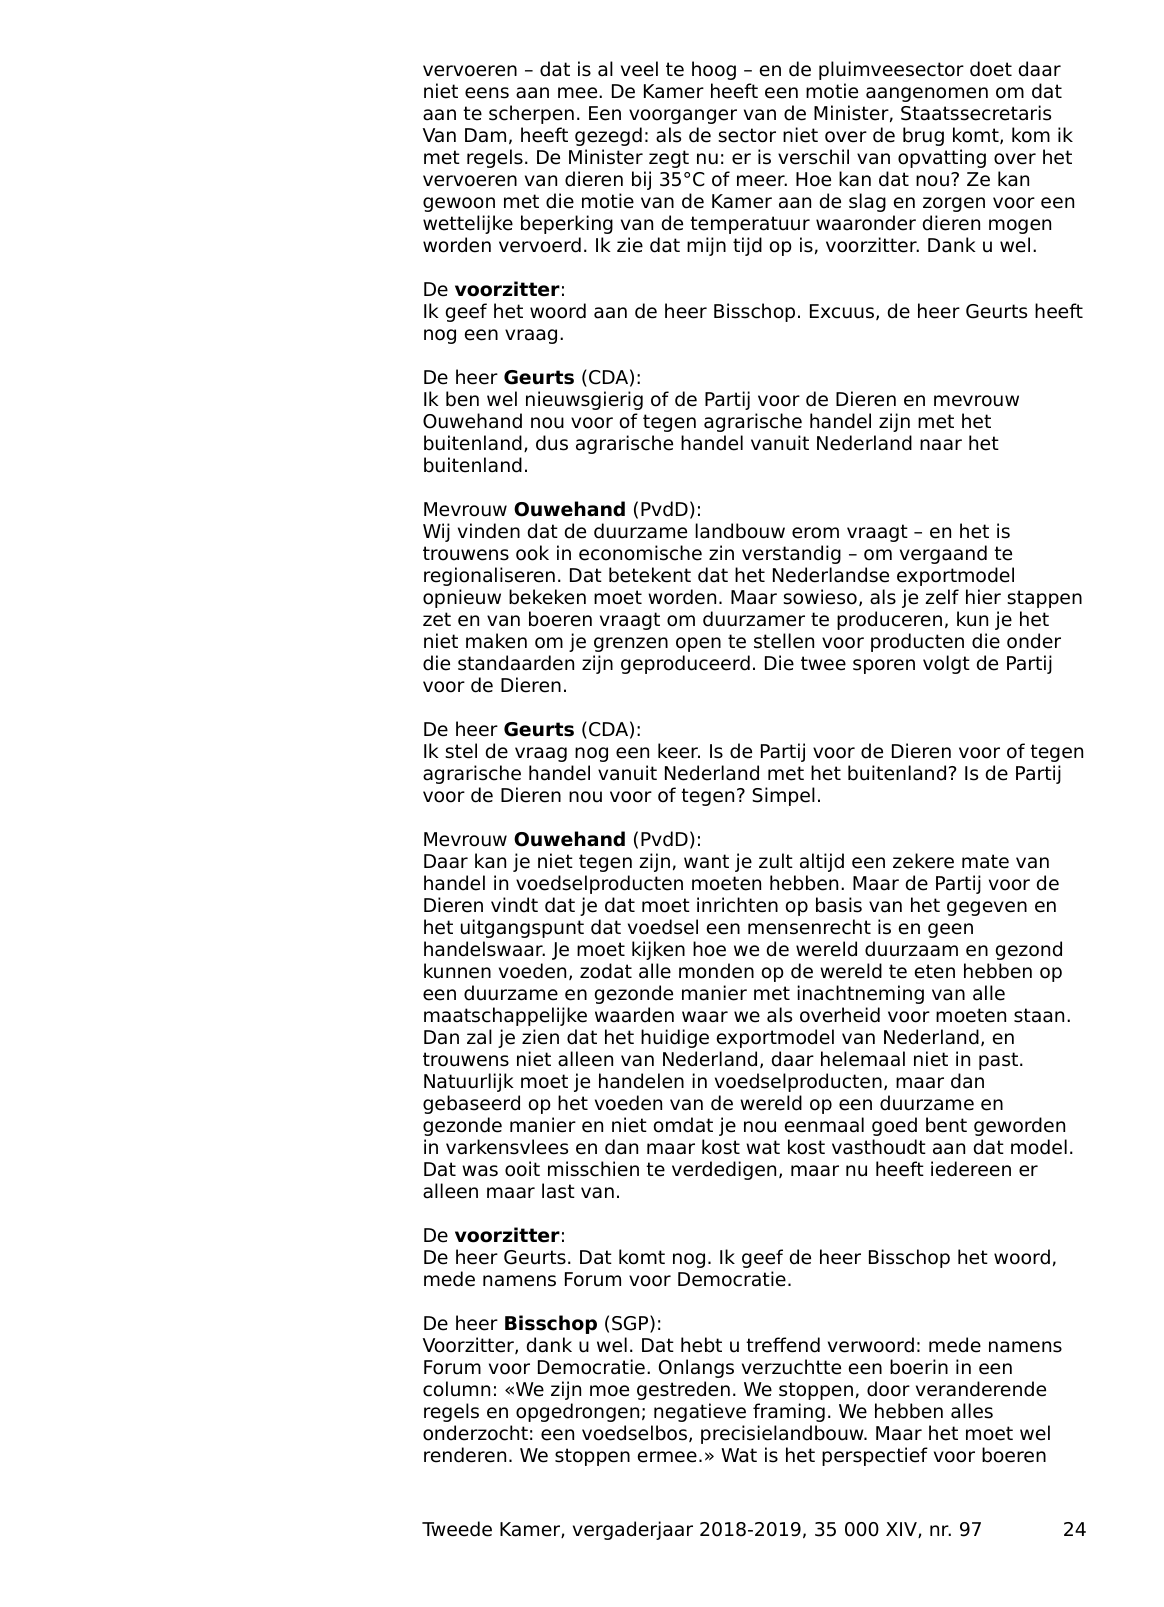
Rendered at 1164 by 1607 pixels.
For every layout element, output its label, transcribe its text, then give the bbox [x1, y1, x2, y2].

text Wij vinden dat de duurzame landbouw erom vraagt – en het is trouwens ook in economische zin verstandig – om vergaand te regionaliseren. Dat betekent dat het Nederlandse exportmodel opnieuw bekeken moet worden. Maar sowieso, als je zelf hier stappen zet en van boeren vraagt om duurzamer te produceren, kun je het niet maken om je grenzen open te stellen voor producten die onder die standaarden zijn geproduceerd. Die twee sporen volgt de Partij voor de Dieren. [422, 521, 1087, 697]
text Ik ben wel nieuwsgierig of de Partij voor de Dieren en mevrouw Ouwehand nou voor of tegen agrarische handel zijn met het buitenland, dus agrarische handel vanuit Nederland naar het buitenland. [422, 389, 1087, 477]
text De voorzitter: [422, 279, 1087, 301]
text De voorzitter: [422, 1225, 1087, 1247]
text Ik geef het woord aan de heer Bisschop. Excuus, de heer Geurts heeft nog een vraag. [422, 301, 1087, 345]
text De heer Bisschop (SGP): [422, 1313, 1087, 1335]
text Mevrouw Ouwehand (PvdD): [422, 499, 1087, 521]
text vervoeren – dat is al veel te hoog – en de pluimveesector doet daar niet eens aan mee. De Kamer heeft een motie aangenomen om dat aan te scherpen. Een voorganger van de Minister, Staatssecretaris Van Dam, heeft gezegd: als de sector niet over de brug komt, kom ik met regels. De Minister zegt nu: er is verschil van opvatting over het vervoeren van dieren bij 35°C of meer. Hoe kan dat nou? Ze kan gewoon met die motie van de Kamer aan de slag en zorgen voor een wettelijke beperking van de temperatuur waaronder dieren mogen worden vervoerd. Ik zie dat mijn tijd op is, voorzitter. Dank u wel. [422, 59, 1087, 257]
text De heer Geurts (CDA): [422, 719, 1087, 741]
text Ik stel de vraag nog een keer. Is de Partij voor de Dieren voor of tegen agrarische handel vanuit Nederland met het buitenland? Is de Partij voor de Dieren nou voor of tegen? Simpel. [422, 741, 1087, 807]
text Voorzitter, dank u wel. Dat hebt u treffend verwoord: mede namens Forum voor Democratie. Onlangs verzuchtte een boerin in een column: «We zijn moe gestreden. We stoppen, door veranderende regels en opgedrongen; negatieve framing. We hebben alles onderzocht: een voedselbos, precisielandbouw. Maar het moet wel renderen. We stoppen ermee.» Wat is het perspectief voor boeren [422, 1335, 1087, 1467]
text De heer Geurts (CDA): [422, 367, 1087, 389]
text Mevrouw Ouwehand (PvdD): [422, 829, 1087, 851]
text Daar kan je niet tegen zijn, want je zult altijd een zekere mate van handel in voedselproducten moeten hebben. Maar de Partij voor de Dieren vindt dat je dat moet inrichten op basis van het gegeven en het uitgangspunt dat voedsel een mensenrecht is en geen handelswaar. Je moet kijken hoe we de wereld duurzaam en gezond kunnen voeden, zodat alle monden op de wereld te eten hebben op een duurzame en gezonde manier met inachtneming van alle maatschappelijke waarden waar we als overheid voor moeten staan. Dan zal je zien dat het huidige exportmodel van Nederland, en trouwens niet alleen van Nederland, daar helemaal niet in past. Natuurlijk moet je handelen in voedselproducten, maar dan gebaseerd op het voeden van de wereld op een duurzame en gezonde manier en niet omdat je nou eenmaal goed bent geworden in varkensvlees en dan maar kost wat kost vasthoudt aan dat model. Dat was ooit misschien te verdedigen, maar nu heeft iedereen er alleen maar last van. [422, 851, 1087, 1203]
text De heer Geurts. Dat komt nog. Ik geef de heer Bisschop het woord, mede namens Forum voor Democratie. [422, 1247, 1087, 1291]
